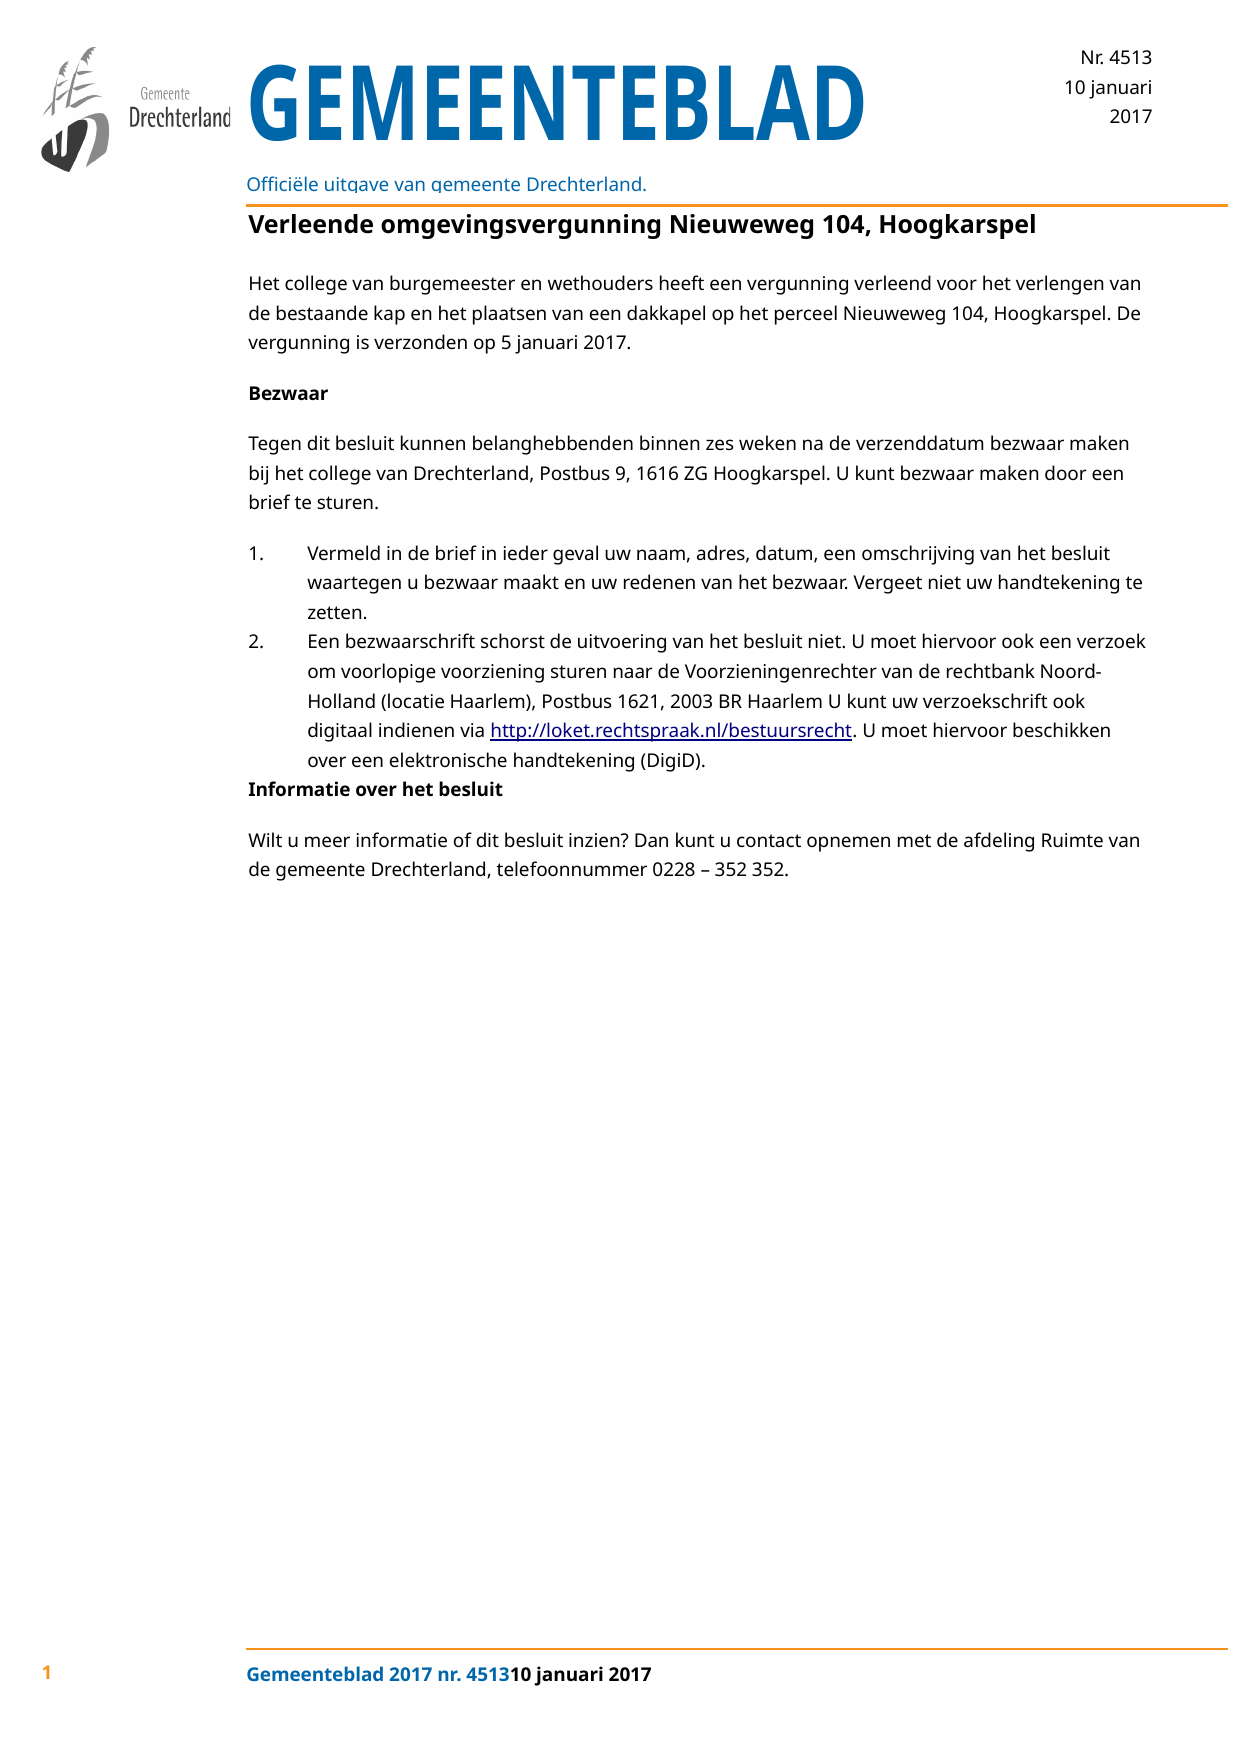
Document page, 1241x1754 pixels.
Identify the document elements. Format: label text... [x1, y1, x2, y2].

text Verleende omgevingsvergunning Nieuweweg 104, Hoogkarspel [248, 207, 1152, 241]
text Wilt u meer informatie of dit besluit inzien? Dan kunt u contact opnemen met de afdeling Ruimte van de gemeente Drechterland, telefoonnummer 0228 – 352 352. [248, 827, 1152, 882]
text Informatie over het besluit [248, 777, 1152, 802]
picture [41, 47, 231, 172]
text Het college van burgemeester en wethouders heeft een vergunning verleend voor het verlengen van de bestaande kap en het plaatsen van een dakkapel op het perceel Nieuweweg 104, Hoogkarspel. De vergunning is verzonden op 5 januari 2017. [248, 270, 1152, 355]
list Vermeld in de brief in ieder geval uw naam, adres, datum, een omschrijving van het besluit waartegen u bezwaar maakt en uw redenen van het bezwaar. Vergeet niet uw handtekening te zetten. [248, 540, 1152, 625]
text Bezwaar [248, 380, 1152, 406]
list Een bezwaarschrift schorst de uitvoering van het besluit niet. U moet hiervoor ook een verzoek om voorlopige voorziening sturen naar de Voorzieningenrechter van de rechtbank Noord-Holland (locatie Haarlem), Postbus 1621, 2003 BR Haarlem U kunt uw verzoekschrift ook digitaal indienen via http://loket.rechtspraak.nl/bestuursrecht. U moet hiervoor beschikken over een elektronische handtekening (DigiD). [248, 629, 1152, 773]
text Tegen dit besluit kunnen belanghebbenden binnen zes weken na de verzenddatum bezwaar maken bij het college van Drechterland, Postbus 9, 1616 ZG Hoogkarspel. U kunt bezwaar maken door een brief te sturen. [248, 430, 1152, 515]
